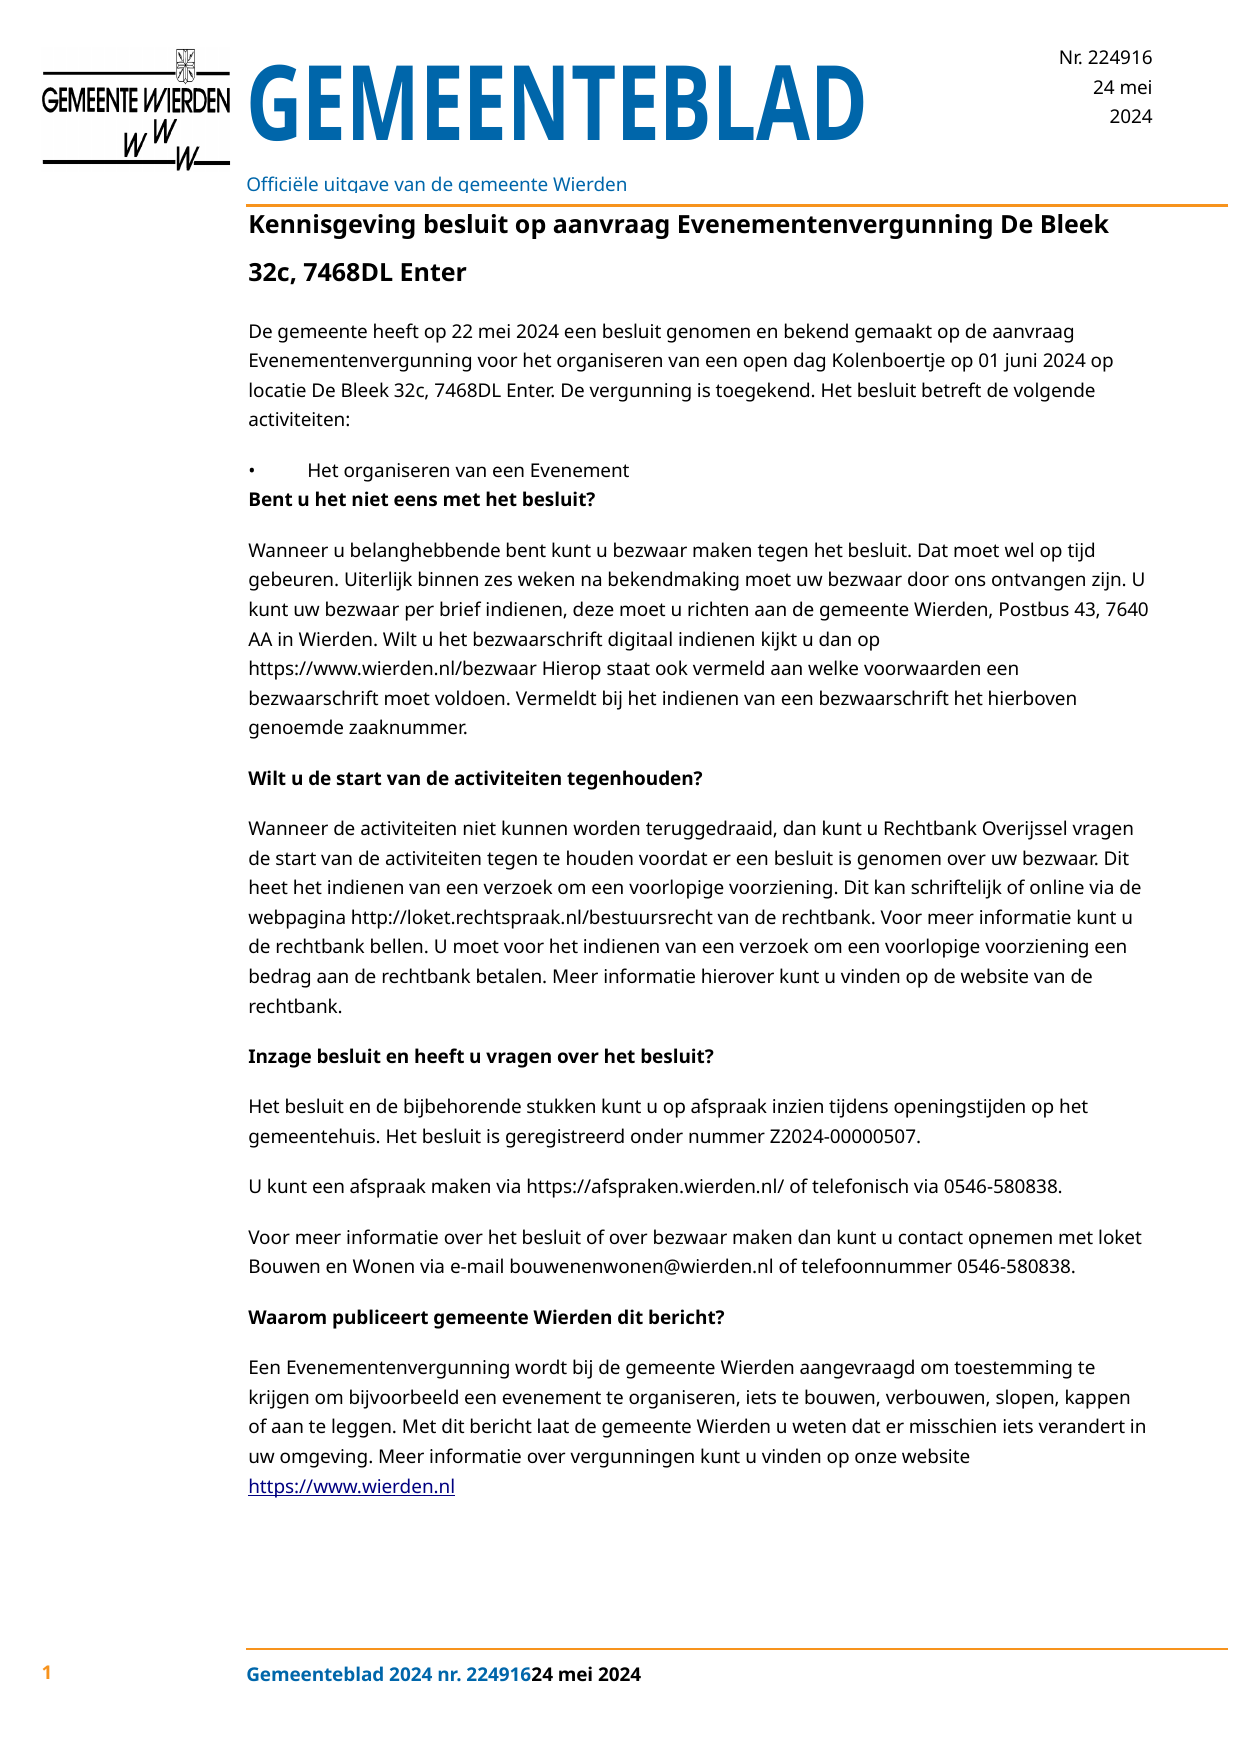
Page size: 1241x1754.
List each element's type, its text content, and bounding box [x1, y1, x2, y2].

text Het besluit en de bijbehorende stukken kunt u op afspraak inzien tijdens openingstijden op het gemeentehuis. Het besluit is geregistreerd onder nummer Z2024-00000507. [248, 1094, 1152, 1149]
text Waarom publiceert gemeente Wierden dit bericht? [248, 1304, 1152, 1330]
text Voor meer informatie over het besluit of over bezwaar maken dan kunt u contact opnemen met loket Bouwen en Wonen via e-mail bouwenenwonen@wierden.nl of telefoonnummer 0546-580838. [248, 1224, 1152, 1279]
text Inzage besluit en heeft u vragen over het besluit? [248, 1043, 1152, 1069]
text Wilt u de start van de activiteiten tegenhouden? [248, 765, 1152, 791]
text U kunt een afspraak maken via https://afspraken.wierden.nl/ of telefonisch via 0546-580838. [248, 1174, 1152, 1199]
text Kennisgeving besluit op aanvraag Evenementenvergunning De Bleek 32c, 7468DL Enter [248, 207, 1152, 288]
text Wanneer de activiteiten niet kunnen worden teruggedraaid, dan kunt u Rechtbank Overijssel vragen de start van de activiteiten tegen te houden voordat er een besluit is genomen over uw bezwaar. Dit heet het indienen van een verzoek om een voorlopige voorziening. Dit kan schriftelijk of online via de webpagina http://loket.rechtspraak.nl/bestuursrecht van de rechtbank. Voor meer informatie kunt u de rechtbank bellen. U moet voor het indienen van een verzoek om een voorlopige voorziening een bedrag aan de rechtbank betalen. Meer informatie hierover kunt u vinden op de website van de rechtbank. [248, 815, 1152, 1019]
text Een Evenementenvergunning wordt bij de gemeente Wierden aangevraagd om toestemming te krijgen om bijvoorbeeld een evenement te organiseren, iets te bouwen, verbouwen, slopen, kappen of aan te leggen. Met dit bericht laat de gemeente Wierden u weten dat er misschien iets verandert in uw omgeving. Meer informatie over vergunningen kunt u vinden op onze website https://www.wierden.nl [248, 1354, 1152, 1499]
picture [41, 47, 231, 172]
text Wanneer u belanghebbende bent kunt u bezwaar maken tegen het besluit. Dat moet wel op tijd gebeuren. Uiterlijk binnen zes weken na bekendmaking moet uw bezwaar door ons ontvangen zijn. U kunt uw bezwaar per brief indienen, deze moet u richten aan de gemeente Wierden, Postbus 43, 7640 AA in Wierden. Wilt u het bezwaarschrift digitaal indienen kijkt u dan op https://www.wierden.nl/bezwaar Hierop staat ook vermeld aan welke voorwaarden een bezwaarschrift moet voldoen. Vermeldt bij het indienen van een bezwaarschrift het hierboven genoemde zaaknummer. [248, 537, 1152, 740]
text De gemeente heeft op 22 mei 2024 een besluit genomen en bekend gemaakt op de aanvraag Evenementenvergunning voor het organiseren van een open dag Kolenboertje op 01 juni 2024 op locatie De Bleek 32c, 7468DL Enter. De vergunning is toegekend. Het besluit betreft de volgende activiteiten: [248, 318, 1152, 432]
text Bent u het niet eens met het besluit? [248, 487, 1152, 512]
list Het organiseren van een Evenement [248, 457, 1152, 483]
